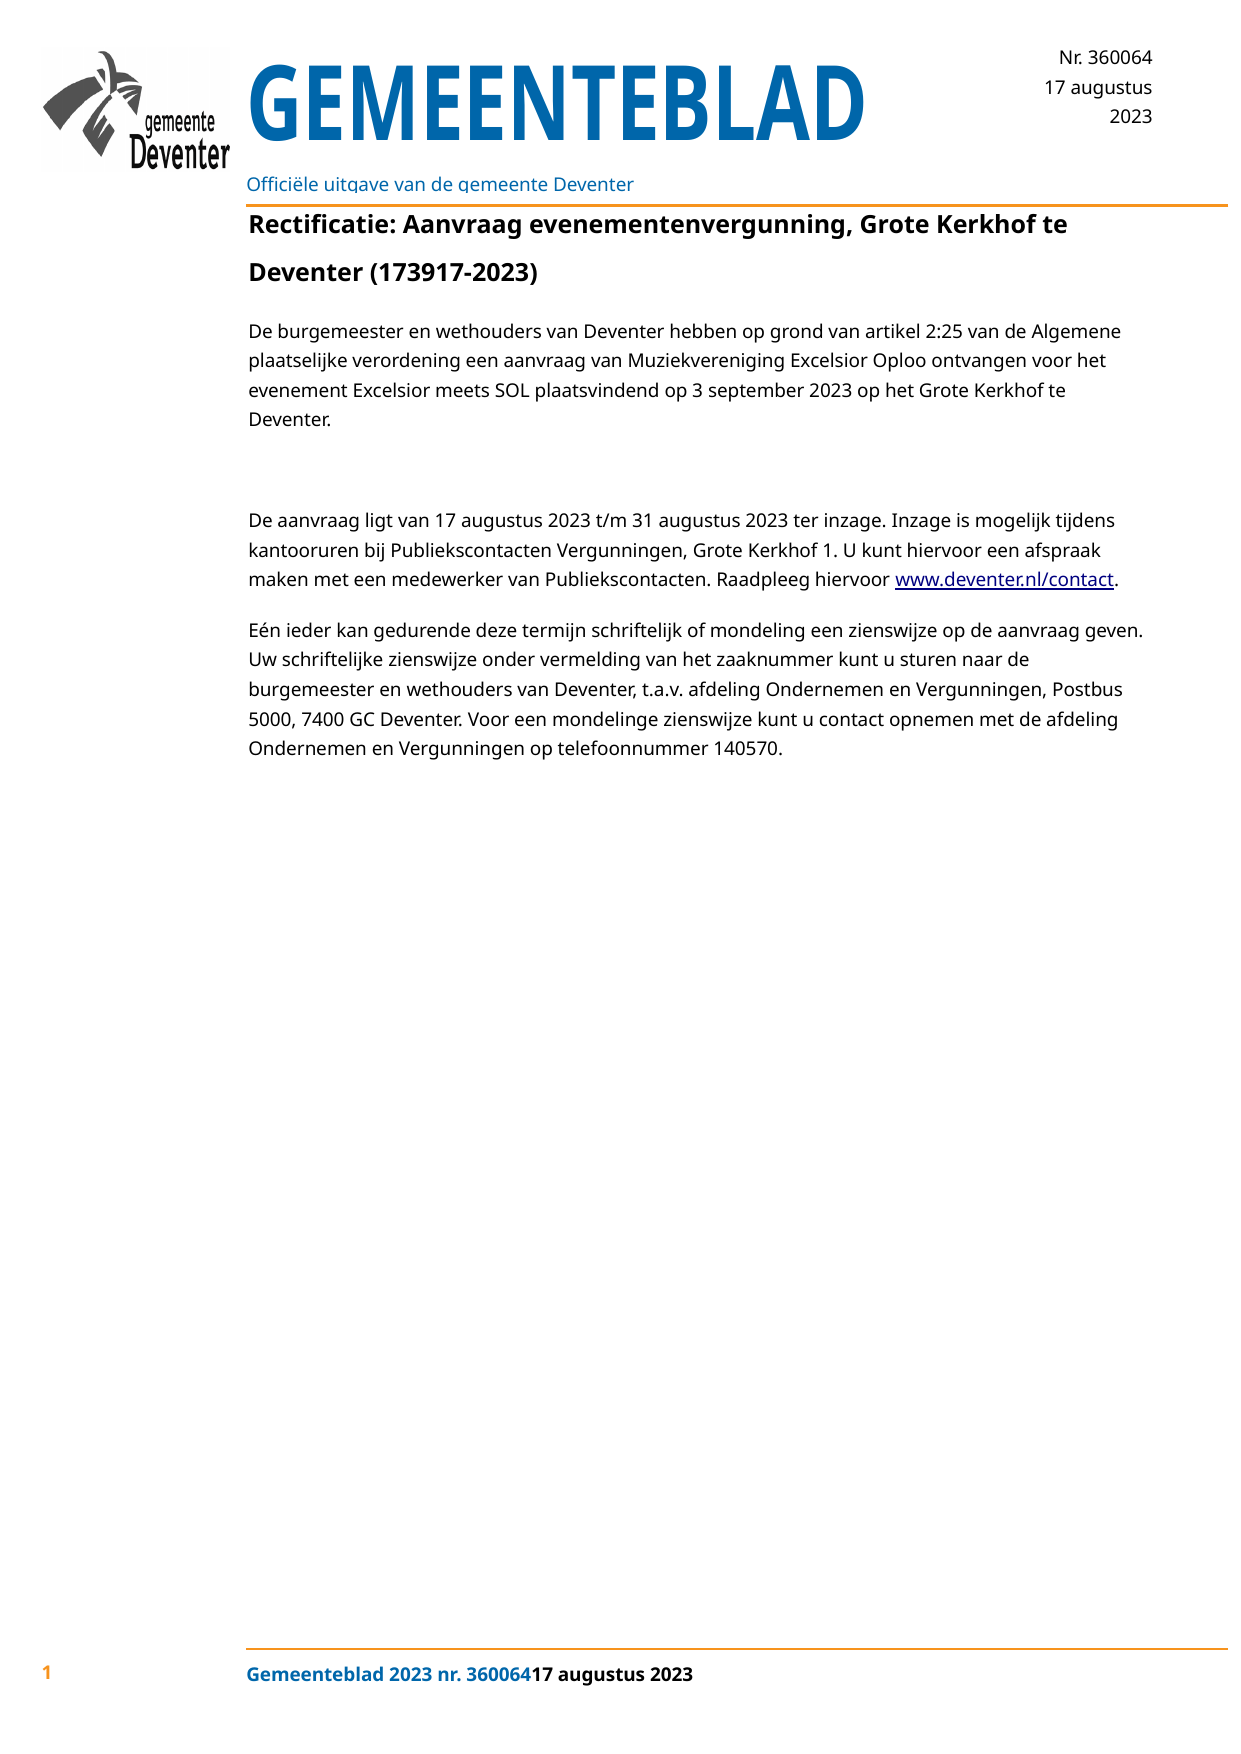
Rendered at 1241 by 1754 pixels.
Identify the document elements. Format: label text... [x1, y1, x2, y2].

text De aanvraag ligt van 17 augustus 2023 t/m 31 augustus 2023 ter inzage. Inzage is mogelijk tijdens kantooruren bij Publiekscontacten Vergunningen, Grote Kerkhof 1. U kunt hiervoor een afspraak maken met een medewerker van Publiekscontacten. Raadpleeg hiervoor www.deventer.nl/contact. [248, 507, 1152, 592]
text Rectificatie: Aanvraag evenementenvergunning, Grote Kerkhof te Deventer (173917-2023) [248, 207, 1152, 288]
text Eén ieder kan gedurende deze termijn schriftelijk of mondeling een zienswijze op de aanvraag geven. Uw schriftelijke zienswijze onder vermelding van het zaaknummer kunt u sturen naar de burgemeester en wethouders van Deventer, t.a.v. afdeling Ondernemen en Vergunningen, Postbus 5000, 7400 GC Deventer. Voor een mondelinge zienswijze kunt u contact opnemen met de afdeling Ondernemen en Vergunningen op telefoonnummer 140570. [248, 617, 1152, 761]
text De burgemeester en wethouders van Deventer hebben op grond van artikel 2:25 van de Algemene plaatselijke verordening een aanvraag van Muziekvereniging Excelsior Oploo ontvangen voor het evenement Excelsior meets SOL plaatsvindend op 3 september 2023 op het Grote Kerkhof te Deventer. [248, 318, 1152, 432]
picture [41, 47, 231, 172]
